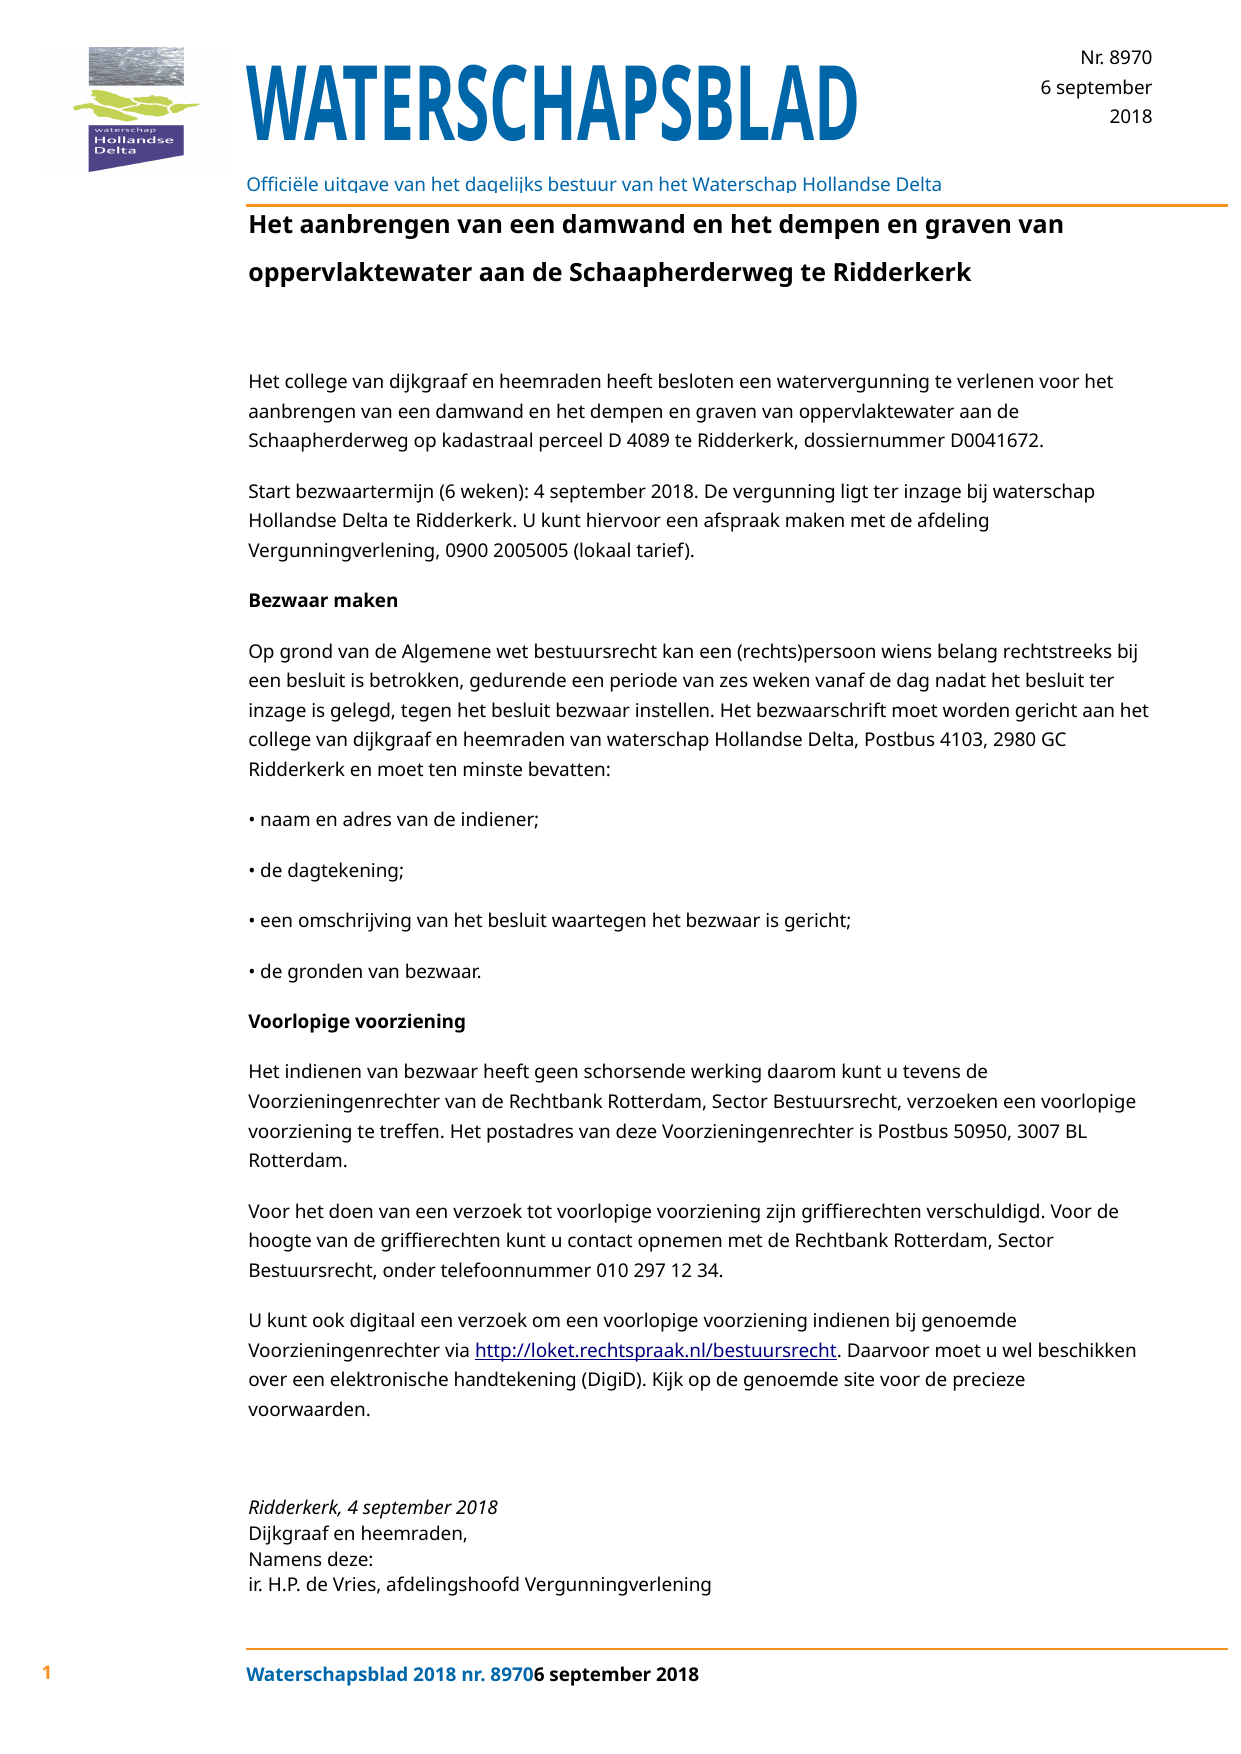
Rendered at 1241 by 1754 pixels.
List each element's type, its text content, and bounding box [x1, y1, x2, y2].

text • naam en adres van de indiener; [248, 807, 1152, 832]
text • de dagtekening; [248, 857, 1152, 883]
text Ridderkerk, 4 september 2018 [248, 1494, 1152, 1520]
text Namens deze: [248, 1546, 1152, 1572]
text Dijkgraaf en heemraden, [248, 1520, 1152, 1546]
text U kunt ook digitaal een verzoek om een voorlopige voorziening indienen bij genoemde Voorzieningenrechter via http://loket.rechtspraak.nl/bestuursrecht. Daarvoor moet u wel beschikken over een elektronische handtekening (DigiD). Kijk op de genoemde site voor de precieze voorwaarden. [248, 1307, 1152, 1422]
text Het aanbrengen van een damwand en het dempen en graven van oppervlaktewater aan de Schaapherderweg te Ridderkerk [248, 207, 1152, 288]
text Op grond van de Algemene wet bestuursrecht kan een (rechts)persoon wiens belang rechtstreeks bij een besluit is betrokken, gedurende een periode van zes weken vanaf de dag nadat het besluit ter inzage is gelegd, tegen het besluit bezwaar instellen. Het bezwaarschrift moet worden gericht aan het college van dijkgraaf en heemraden van waterschap Hollandse Delta, Postbus 4103, 2980 GC Ridderkerk en moet ten minste bevatten: [248, 638, 1152, 782]
text • een omschrijving van het besluit waartegen het bezwaar is gericht; [248, 907, 1152, 933]
text Het college van dijkgraaf en heemraden heeft besloten een watervergunning te verlenen voor het aanbrengen van een damwand en het dempen en graven van oppervlaktewater aan de Schaapherderweg op kadastraal perceel D 4089 te Ridderkerk, dossiernummer D0041672. [248, 368, 1152, 453]
text Het indienen van bezwaar heeft geen schorsende werking daarom kunt u tevens de Voorzieningenrechter van de Rechtbank Rotterdam, Sector Bestuursrecht, verzoeken een voorlopige voorziening te treffen. Het postadres van deze Voorzieningenrechter is Postbus 50950, 3007 BL Rotterdam. [248, 1059, 1152, 1173]
text Start bezwaartermijn (6 weken): 4 september 2018. De vergunning ligt ter inzage bij waterschap Hollandse Delta te Ridderkerk. U kunt hiervoor een afspraak maken met de afdeling Vergunningverlening, 0900 2005005 (lokaal tarief). [248, 478, 1152, 563]
text Voorlopige voorziening [248, 1008, 1152, 1034]
picture [41, 47, 231, 172]
text Bezwaar maken [248, 587, 1152, 613]
text ir. H.P. de Vries, afdelingshoofd Vergunningverlening [248, 1572, 1152, 1597]
text • de gronden van bezwaar. [248, 958, 1152, 984]
text Voor het doen van een verzoek tot voorlopige voorziening zijn griffierechten verschuldigd. Voor de hoogte van de griffierechten kunt u contact opnemen met de Rechtbank Rotterdam, Sector Bestuursrecht, onder telefoonnummer 010 297 12 34. [248, 1198, 1152, 1283]
